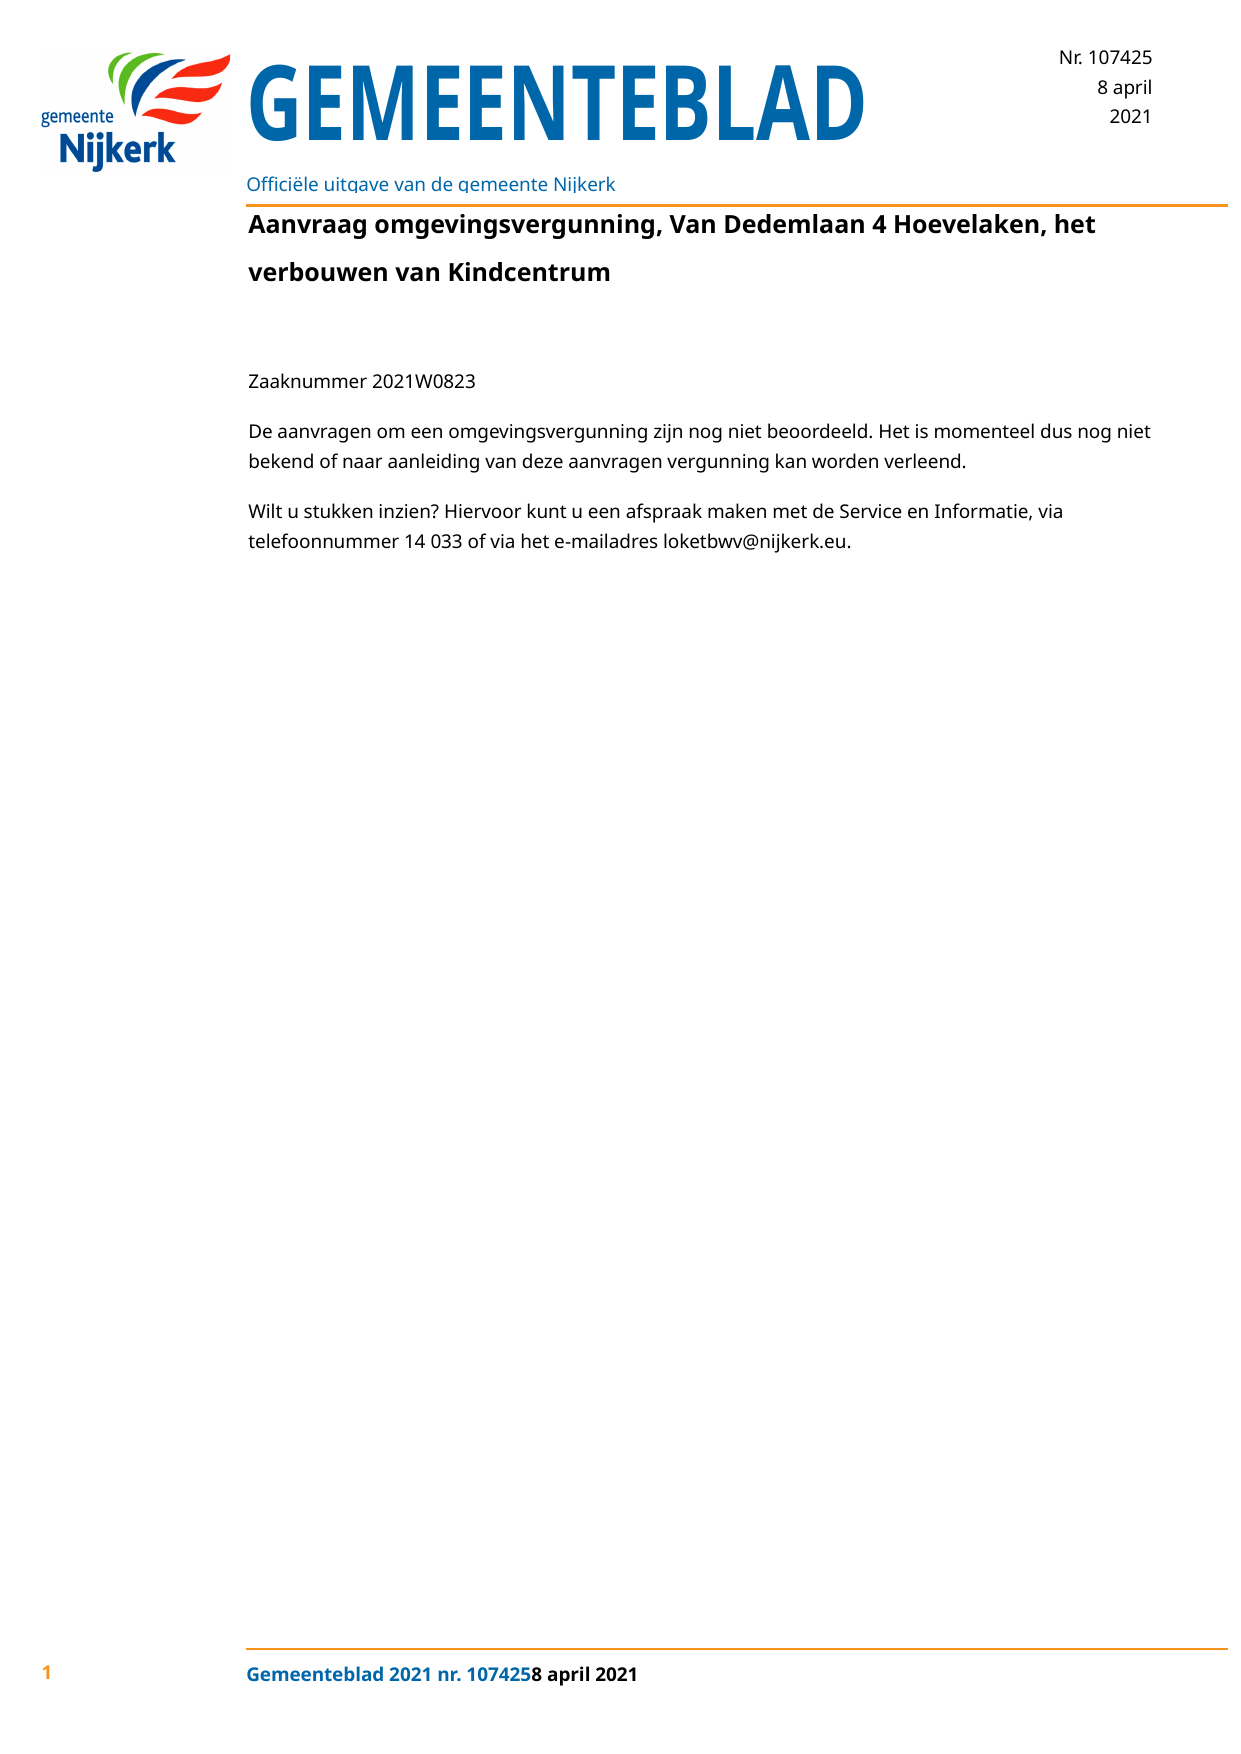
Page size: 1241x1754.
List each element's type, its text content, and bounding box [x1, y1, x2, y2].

picture [41, 47, 231, 172]
text Zaaknummer 2021W0823 [248, 368, 1152, 394]
text Aanvraag omgevingsvergunning, Van Dedemlaan 4 Hoevelaken, het verbouwen van Kindcentrum [248, 207, 1152, 288]
text Wilt u stukken inzien? Hiervoor kunt u een afspraak maken met de Service en Informatie, via telefoonnummer 14 033 of via het e-mailadres loketbwv@nijkerk.eu. [248, 499, 1152, 554]
text De aanvragen om een omgevingsvergunning zijn nog niet beoordeeld. Het is momenteel dus nog niet bekend of naar aanleiding van deze aanvragen vergunning kan worden verleend. [248, 419, 1152, 474]
